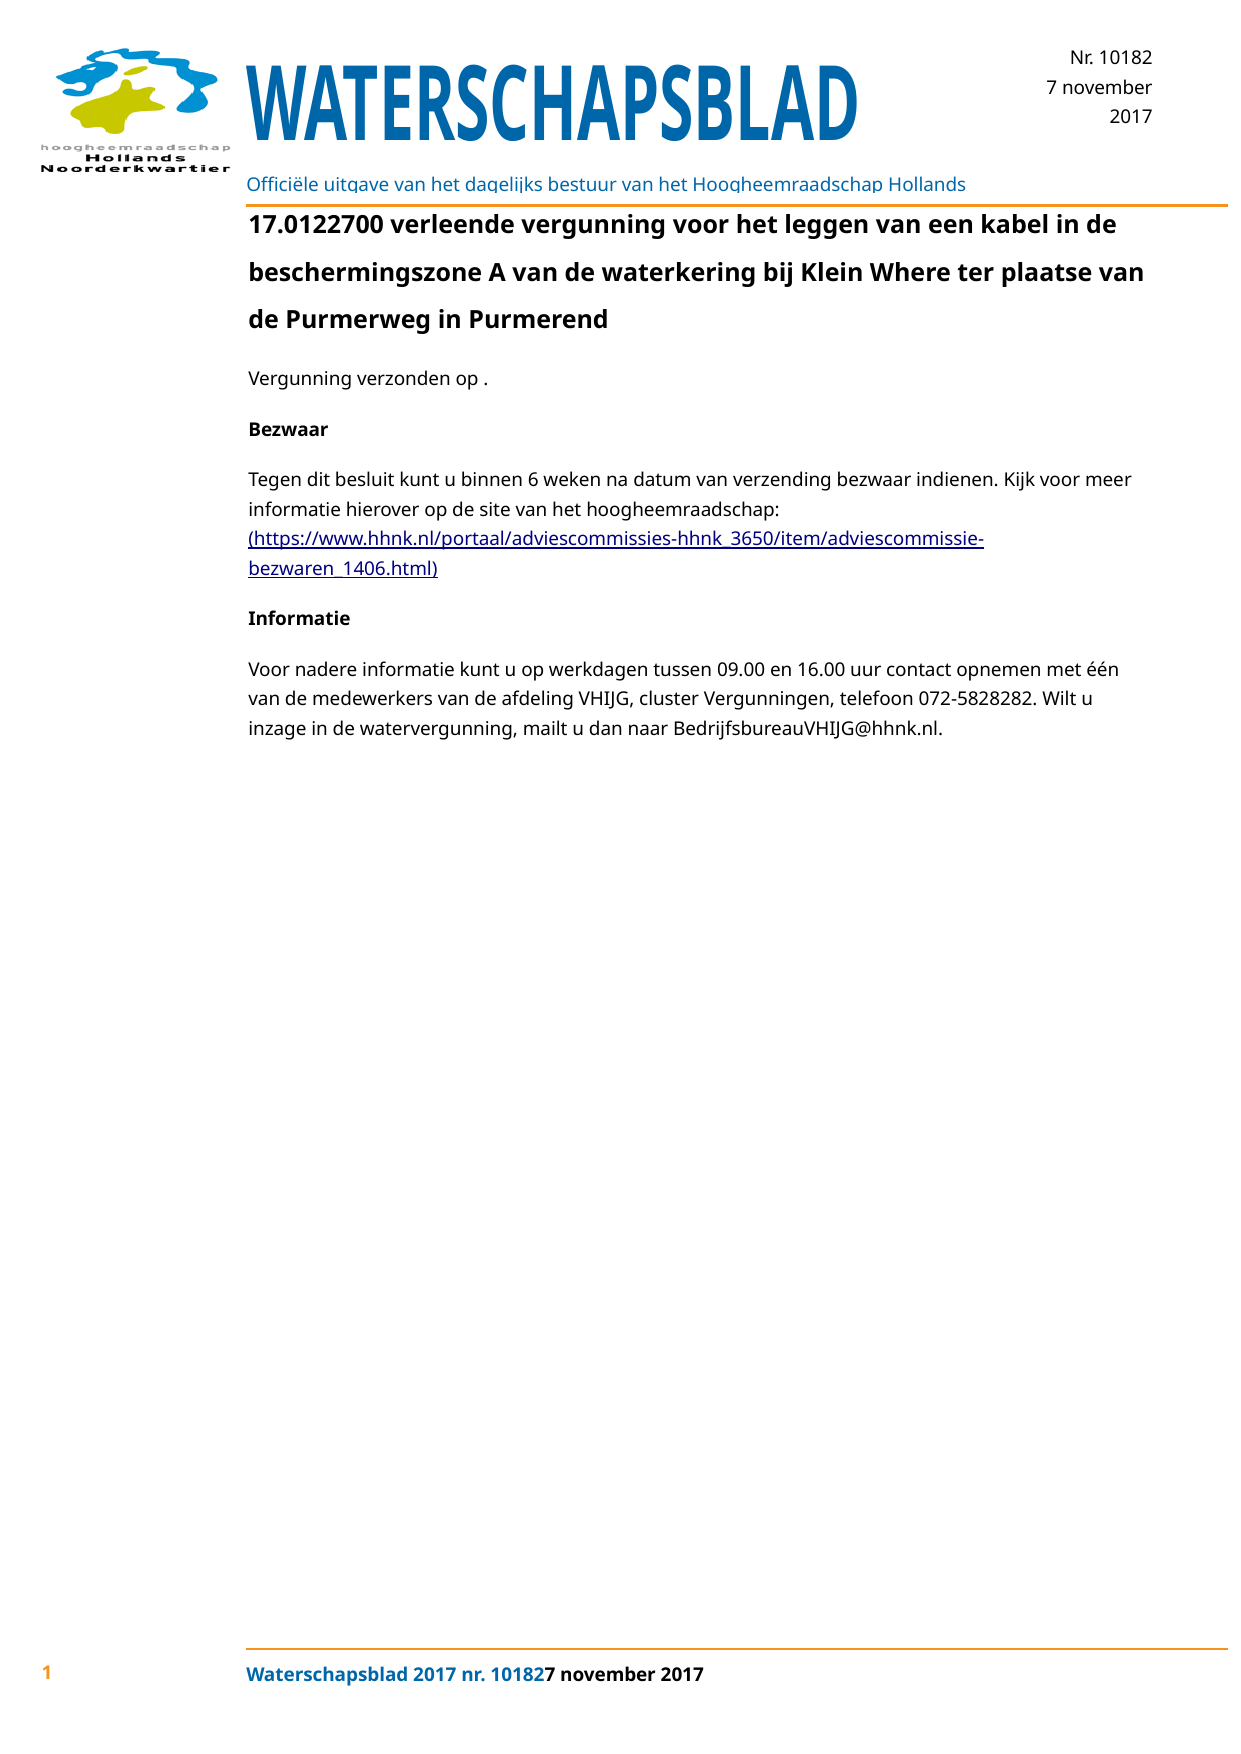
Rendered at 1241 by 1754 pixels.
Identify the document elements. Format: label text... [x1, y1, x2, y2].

text 17.0122700 verleende vergunning voor het leggen van een kabel in de beschermingszone A van de waterkering bij Klein Where ter plaatse van de Purmerweg in Purmerend [248, 207, 1152, 336]
text Voor nadere informatie kunt u op werkdagen tussen 09.00 en 16.00 uur contact opnemen met één van de medewerkers van de afdeling VHIJG, cluster Vergunningen, telefoon 072-5828282. Wilt u inzage in de watervergunning, mailt u dan naar BedrijfsbureauVHIJG@hhnk.nl. [248, 656, 1152, 741]
text Bezwaar [248, 416, 1152, 442]
text Tegen dit besluit kunt u binnen 6 weken na datum van verzending bezwaar indienen. Kijk voor meer informatie hierover op de site van het hoogheemraadschap: (https://www.hhnk.nl/portaal/adviescommissies-hhnk_3650/item/adviescommissie-bezwaren_1406.html) [248, 466, 1152, 581]
picture [41, 47, 231, 172]
text Informatie [248, 606, 1152, 631]
text Vergunning verzonden op . [248, 366, 1152, 391]
